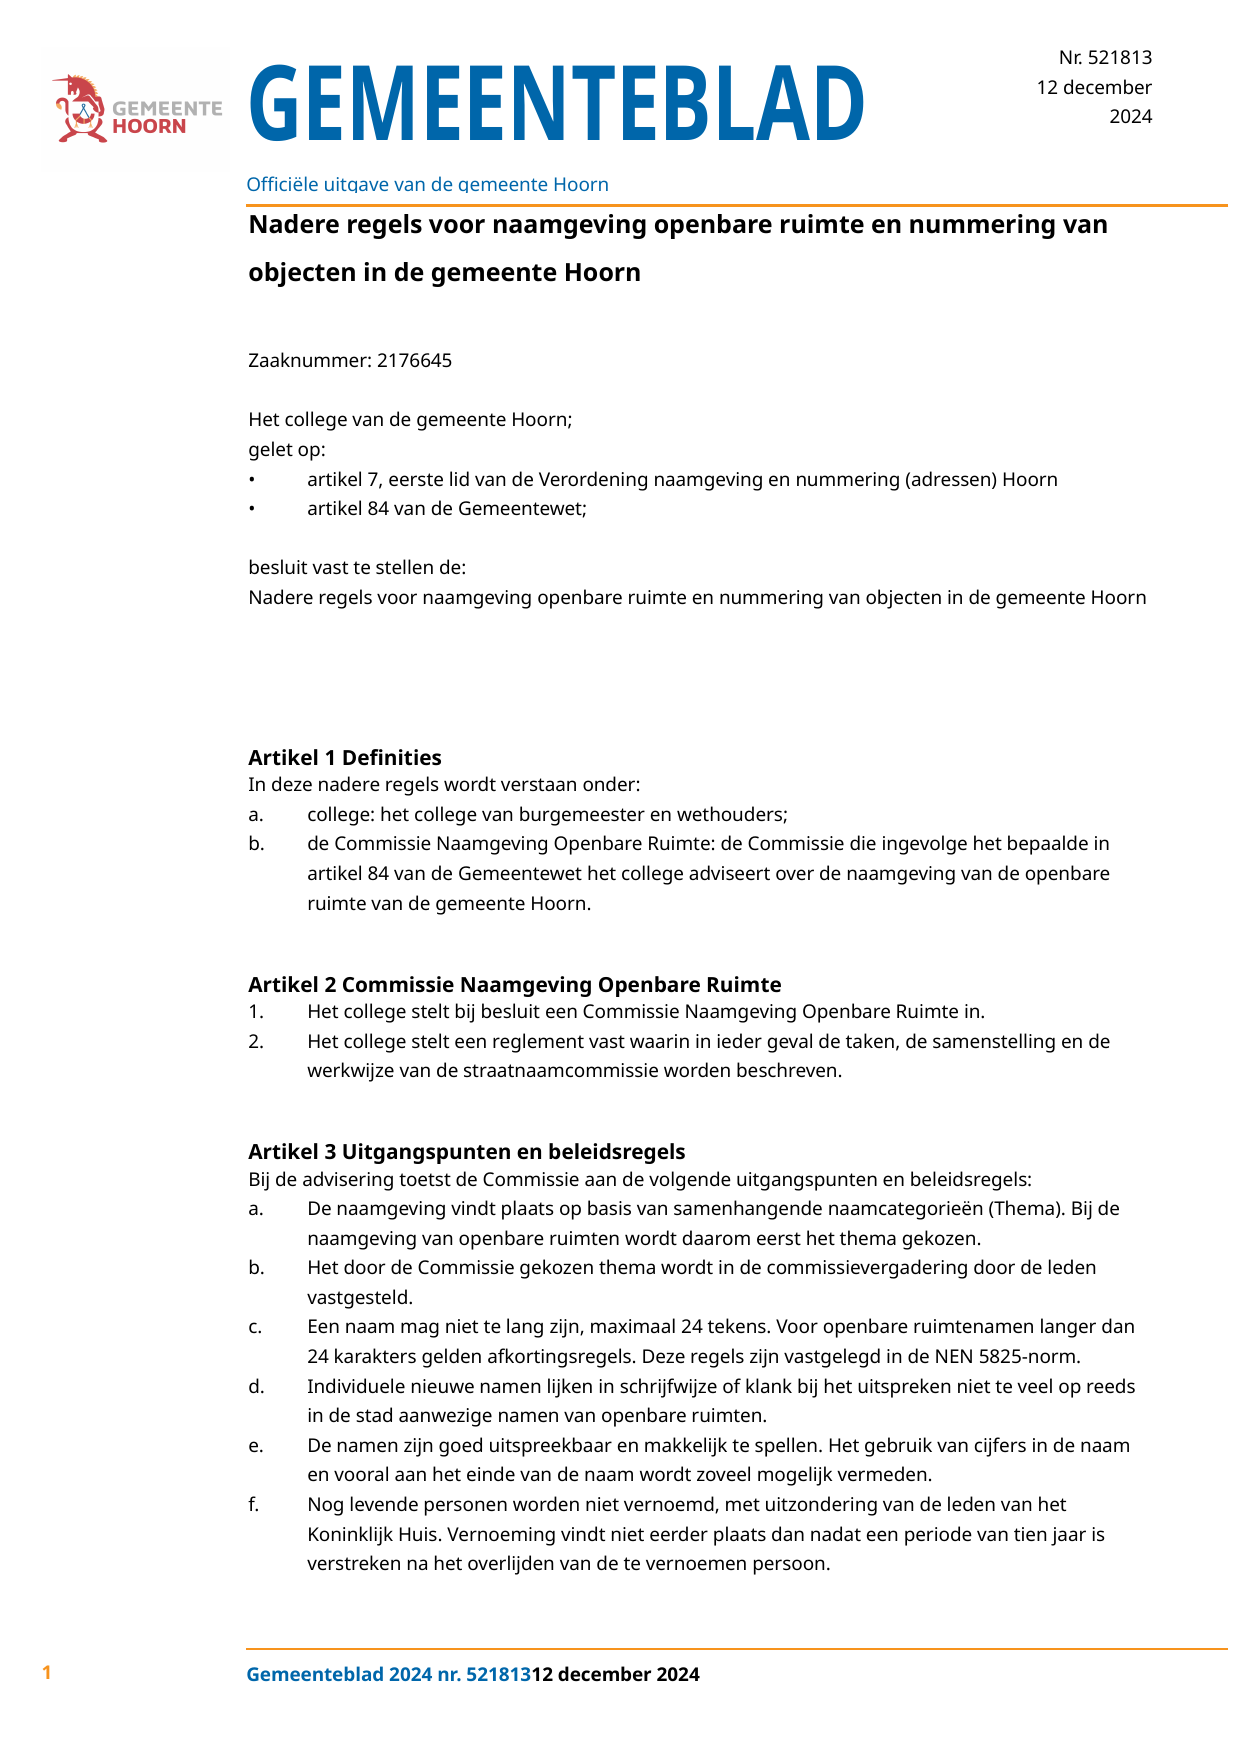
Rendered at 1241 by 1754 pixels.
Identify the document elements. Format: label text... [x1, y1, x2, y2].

list college: het college van burgemeester en wethouders; [248, 801, 1152, 827]
list Het college stelt een reglement vast waarin in ieder geval de taken, de samenstelling en de werkwijze van de straatnaamcommissie worden beschreven. [248, 1028, 1152, 1083]
text Artikel 1 Definities [248, 743, 1152, 771]
list Een naam mag niet te lang zijn, maximaal 24 tekens. Voor openbare ruimtenamen langer dan 24 karakters gelden afkortingsregels. Deze regels zijn vastgelegd in de NEN 5825-norm. [248, 1314, 1152, 1369]
list artikel 84 van de Gemeentewet; [248, 495, 1152, 521]
picture [41, 47, 231, 172]
list De namen zijn goed uitspreekbaar en makkelijk te spellen. Het gebruik van cijfers in de naam en vooral aan het einde van de naam wordt zoveel mogelijk vermeden. [248, 1432, 1152, 1487]
text Nadere regels voor naamgeving openbare ruimte en nummering van objecten in de gemeente Hoorn [248, 207, 1152, 288]
list Nog levende personen worden niet vernoemd, met uitzondering van de leden van het Koninklijk Huis. Vernoeming vindt niet eerder plaats dan nadat een periode van tien jaar is verstreken na het overlijden van de te vernoemen persoon. [248, 1491, 1152, 1576]
text besluit vast te stellen de: [248, 554, 1152, 580]
text Artikel 3 Uitgangspunten en beleidsregels [248, 1137, 1152, 1166]
list De naamgeving vindt plaats op basis van samenhangende naamcategorieën (Thema). Bij de naamgeving van openbare ruimten wordt daarom eerst het thema gekozen. [248, 1195, 1152, 1251]
text Nadere regels voor naamgeving openbare ruimte en nummering van objecten in de gemeente Hoorn [248, 584, 1152, 610]
text Artikel 2 Commissie Naamgeving Openbare Ruimte [248, 970, 1152, 998]
list Individuele nieuwe namen lijken in schrijfwijze of klank bij het uitspreken niet te veel op reeds in de stad aanwezige namen van openbare ruimten. [248, 1373, 1152, 1428]
list Het door de Commissie gekozen thema wordt in de commissievergadering door de leden vastgesteld. [248, 1254, 1152, 1310]
text In deze nadere regels wordt verstaan onder: [248, 771, 1152, 797]
text Bij de advisering toetst de Commissie aan de volgende uitgangspunten en beleidsregels: [248, 1166, 1152, 1192]
list Het college stelt bij besluit een Commissie Naamgeving Openbare Ruimte in. [248, 998, 1152, 1024]
text Zaaknummer: 2176645 [248, 347, 1152, 373]
list de Commissie Naamgeving Openbare Ruimte: de Commissie die ingevolge het bepaalde in artikel 84 van de Gemeentewet het college adviseert over de naamgeving van de openbare ruimte van de gemeente Hoorn. [248, 831, 1152, 916]
text gelet op: [248, 436, 1152, 462]
list artikel 7, eerste lid van de Verordening naamgeving en nummering (adressen) Hoorn [248, 466, 1152, 492]
text Het college van de gemeente Hoorn; [248, 407, 1152, 432]
